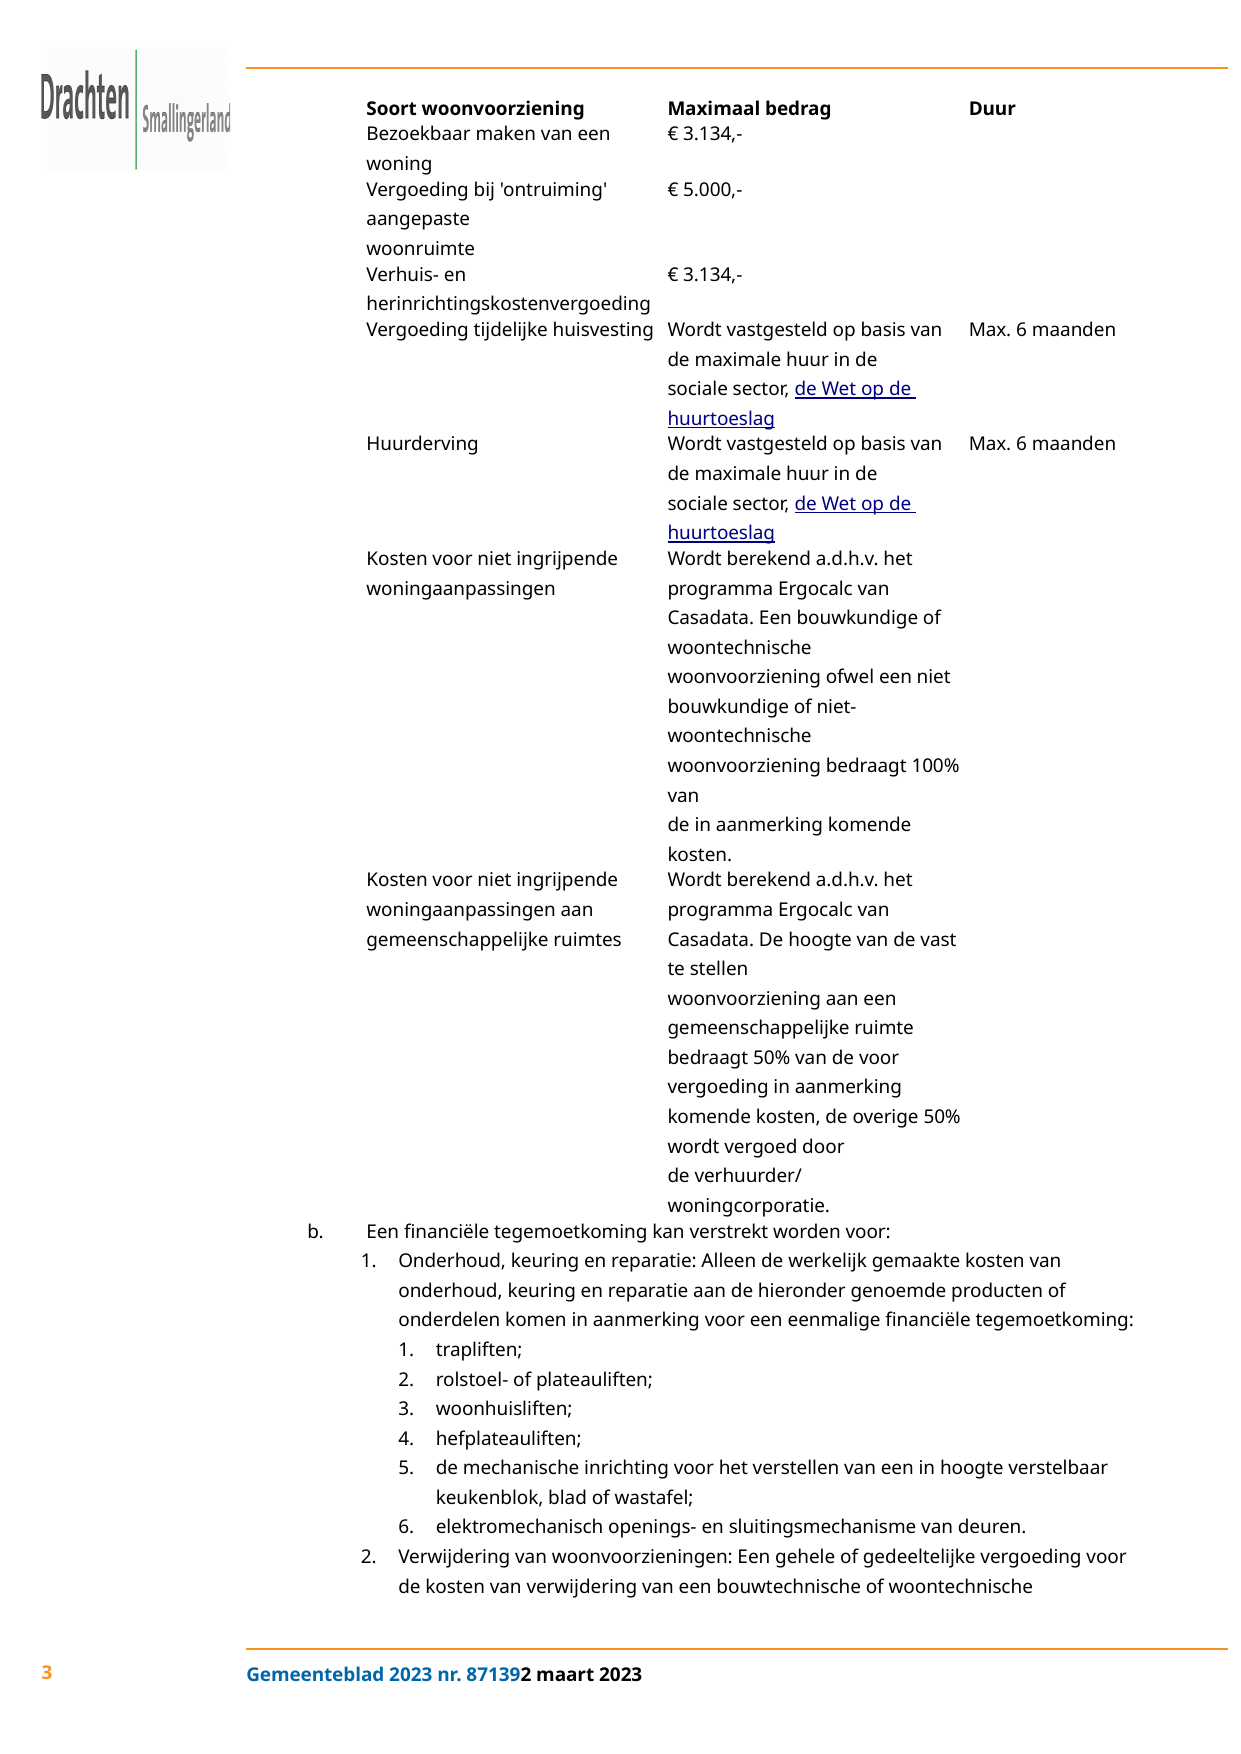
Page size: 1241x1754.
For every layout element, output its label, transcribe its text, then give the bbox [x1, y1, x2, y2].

table_cell Wordt vastgesteld op basis van de maximale huur in de sociale sector, de Wet op de huurtoeslag [667, 431, 968, 545]
table_header Duur [969, 95, 1240, 121]
table_cell Wordt berekend a.d.h.v. het programma Ergocalc van Casadata. De hoogte van de vast te stellen woonvoorziening aan een gemeenschappelijke ruimte bedraagt 50% van de voor vergoeding in aanmerking komende kosten, de overige 50% wordt vergoed door de verhuurder/ woningcorporatie. [667, 867, 968, 1218]
table_header Maximaal bedrag [667, 95, 968, 121]
table_header Soort woonvoorziening [366, 95, 667, 121]
picture [41, 47, 231, 172]
table_cell Wordt berekend a.d.h.v. het programma Ergocalc van Casadata. Een bouwkundige of woontechnische woonvoorziening ofwel een niet bouwkundige of niet-woontechnische woonvoorziening bedraagt 100% van de in aanmerking komende kosten. [667, 545, 968, 867]
table_cell Verhuis- en herinrichtingskostenvergoeding [366, 261, 667, 316]
table_cell Vergoeding bij 'ontruiming' aangepaste woonruimte [366, 176, 667, 261]
table_cell Max. 6 maanden [969, 431, 1240, 545]
list Onderhoud, keuring en reparatie: Alleen de werkelijk gemaakte kosten van onderhoud, keuring en reparatie aan de hieronder genoemde producten of onderdelen komen in aanmerking voor een eenmalige financiële tegemoetkoming: [361, 1247, 1152, 1332]
list de mechanische inrichting voor het verstellen van een in hoogte verstelbaar keukenblok, blad of wastafel; [398, 1454, 1152, 1510]
table_cell [969, 545, 1240, 867]
table_cell [969, 121, 1240, 176]
table_cell € 5.000,- [667, 176, 968, 261]
list Verwijdering van woonvoorzieningen: Een gehele of gedeeltelijke vergoeding voor de kosten van verwijdering van een bouwtechnische of woontechnische [361, 1543, 1152, 1599]
list trapliften; [398, 1336, 1152, 1362]
table_cell Vergoeding tijdelijke huisvesting [366, 316, 667, 431]
list elektromechanisch openings- en sluitingsmechanisme van deuren. [398, 1514, 1152, 1539]
table_cell [969, 261, 1240, 316]
list hefplateauliften; [398, 1425, 1152, 1451]
table_cell € 3.134,- [667, 121, 968, 176]
list woonhuisliften; [398, 1395, 1152, 1421]
table_cell Kosten voor niet ingrijpende woningaanpassingen aan gemeenschappelijke ruimtes [366, 867, 667, 1218]
list rolstoel- of plateauliften; [398, 1366, 1152, 1392]
table_cell [969, 176, 1240, 261]
table_cell [969, 867, 1240, 1218]
table_cell Max. 6 maanden [969, 316, 1240, 431]
list Een financiële tegemoetkoming kan verstrekt worden voor: [307, 1218, 1152, 1244]
table_cell Kosten voor niet ingrijpende woningaanpassingen [366, 545, 667, 867]
table_cell € 3.134,- [667, 261, 968, 316]
table_cell Huurderving [366, 431, 667, 545]
table_cell Bezoekbaar maken van een woning [366, 121, 667, 176]
table_cell Wordt vastgesteld op basis van de maximale huur in de sociale sector, de Wet op de huurtoeslag [667, 316, 968, 431]
